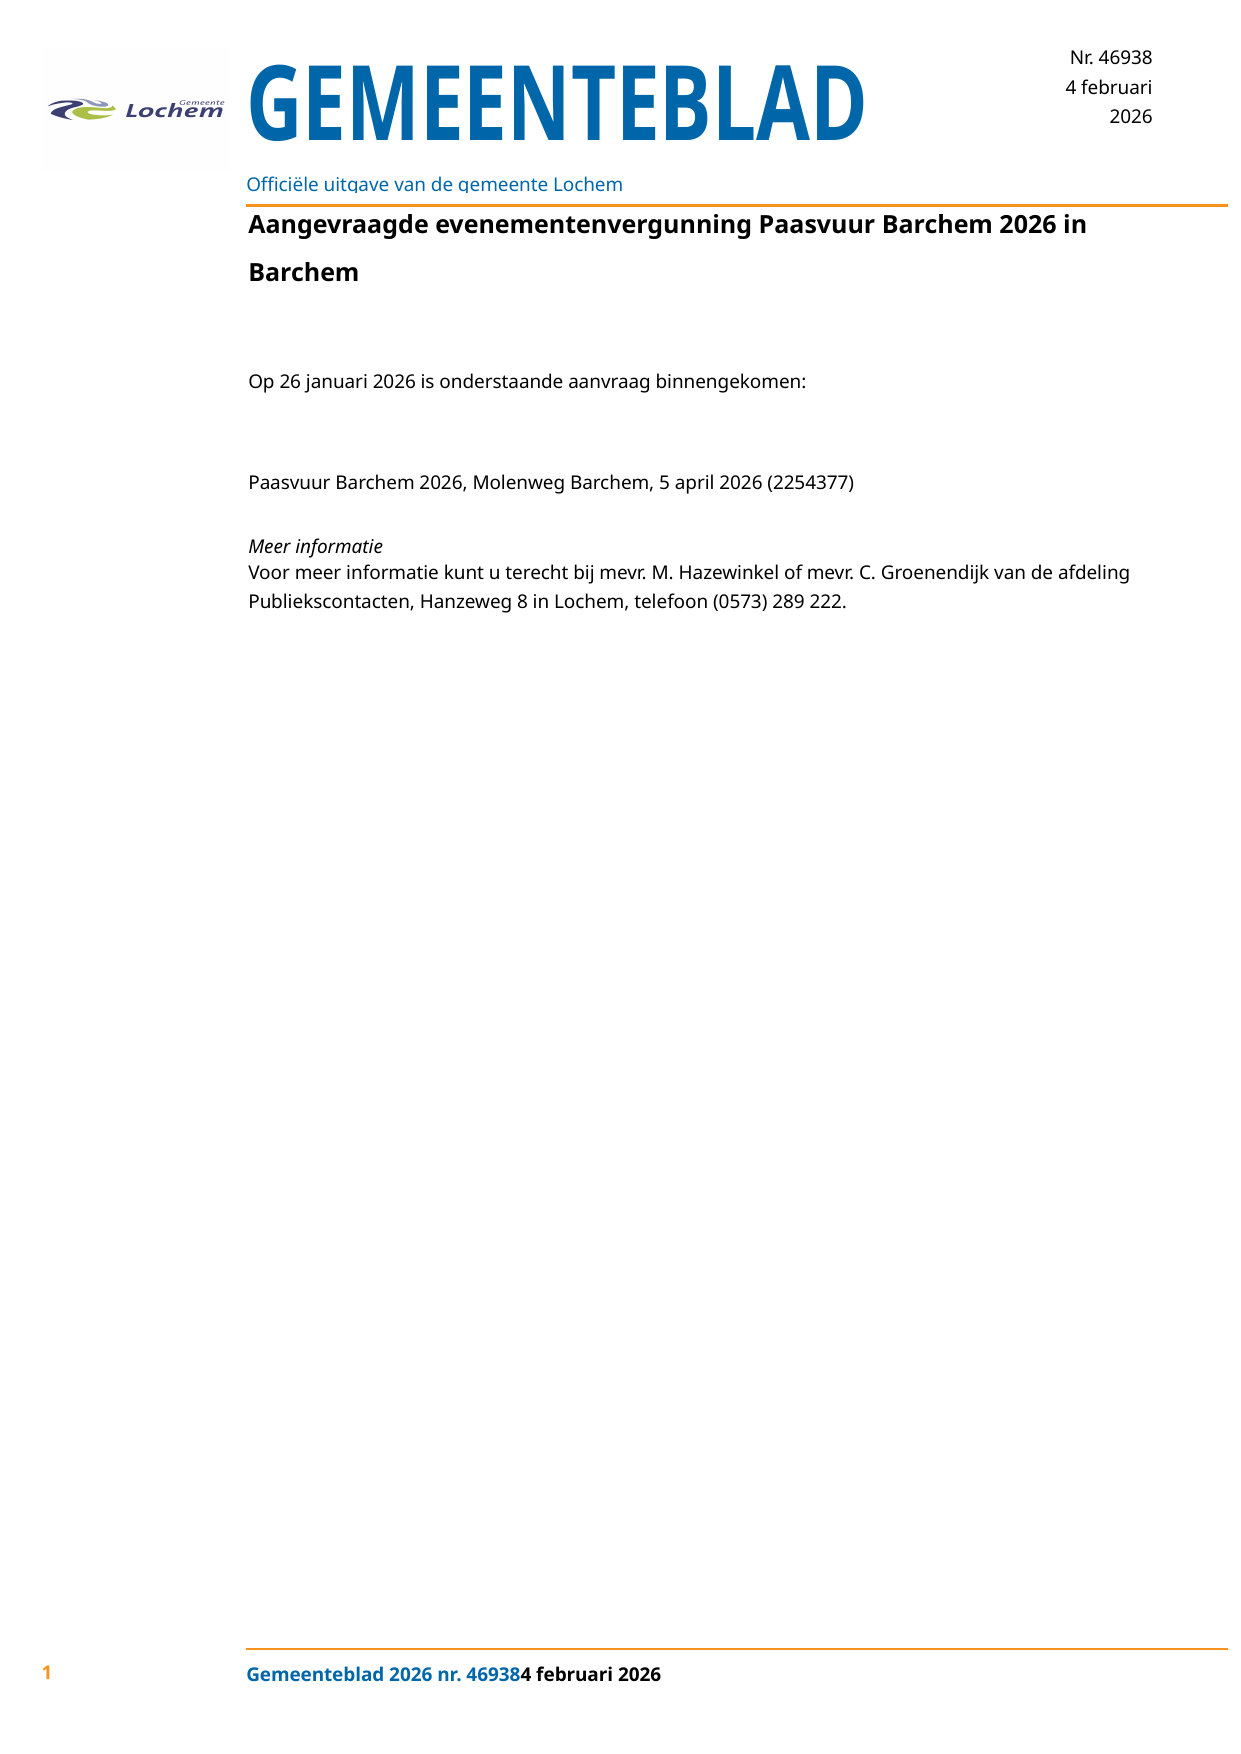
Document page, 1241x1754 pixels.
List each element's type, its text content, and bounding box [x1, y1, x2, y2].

text Voor meer informatie kunt u terecht bij mevr. M. Hazewinkel of mevr. C. Groenendijk van de afdeling Publiekscontacten, Hanzeweg 8 in Lochem, telefoon (0573) 289 222. [248, 559, 1152, 614]
picture [41, 47, 231, 172]
text Aangevraagde evenementenvergunning Paasvuur Barchem 2026 in Barchem [248, 207, 1152, 288]
text Paasvuur Barchem 2026, Molenweg Barchem, 5 april 2026 (2254377) [248, 469, 1152, 495]
text Meer informatie [248, 533, 1152, 559]
text Op 26 januari 2026 is onderstaande aanvraag binnengekomen: [248, 368, 1152, 394]
